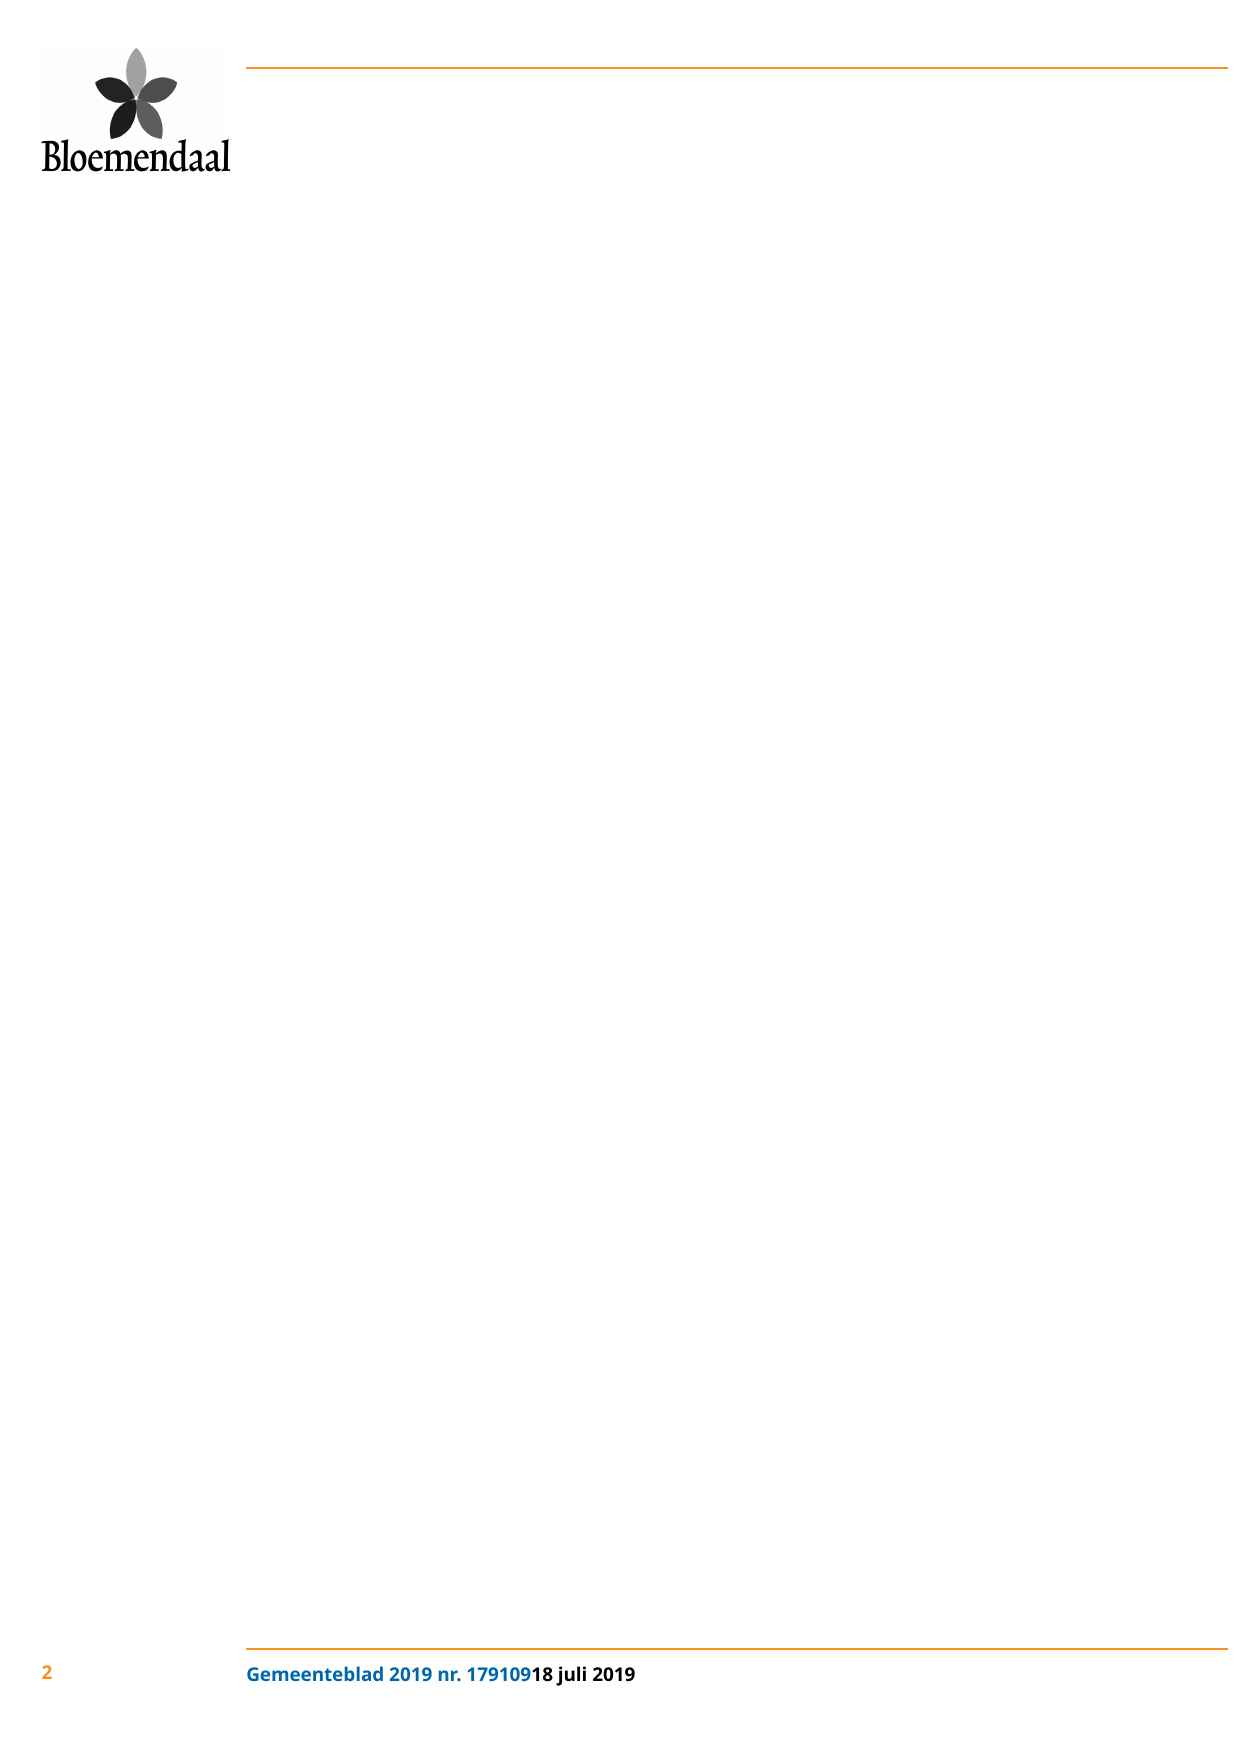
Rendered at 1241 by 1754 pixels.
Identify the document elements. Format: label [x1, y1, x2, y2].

picture [41, 47, 231, 172]
